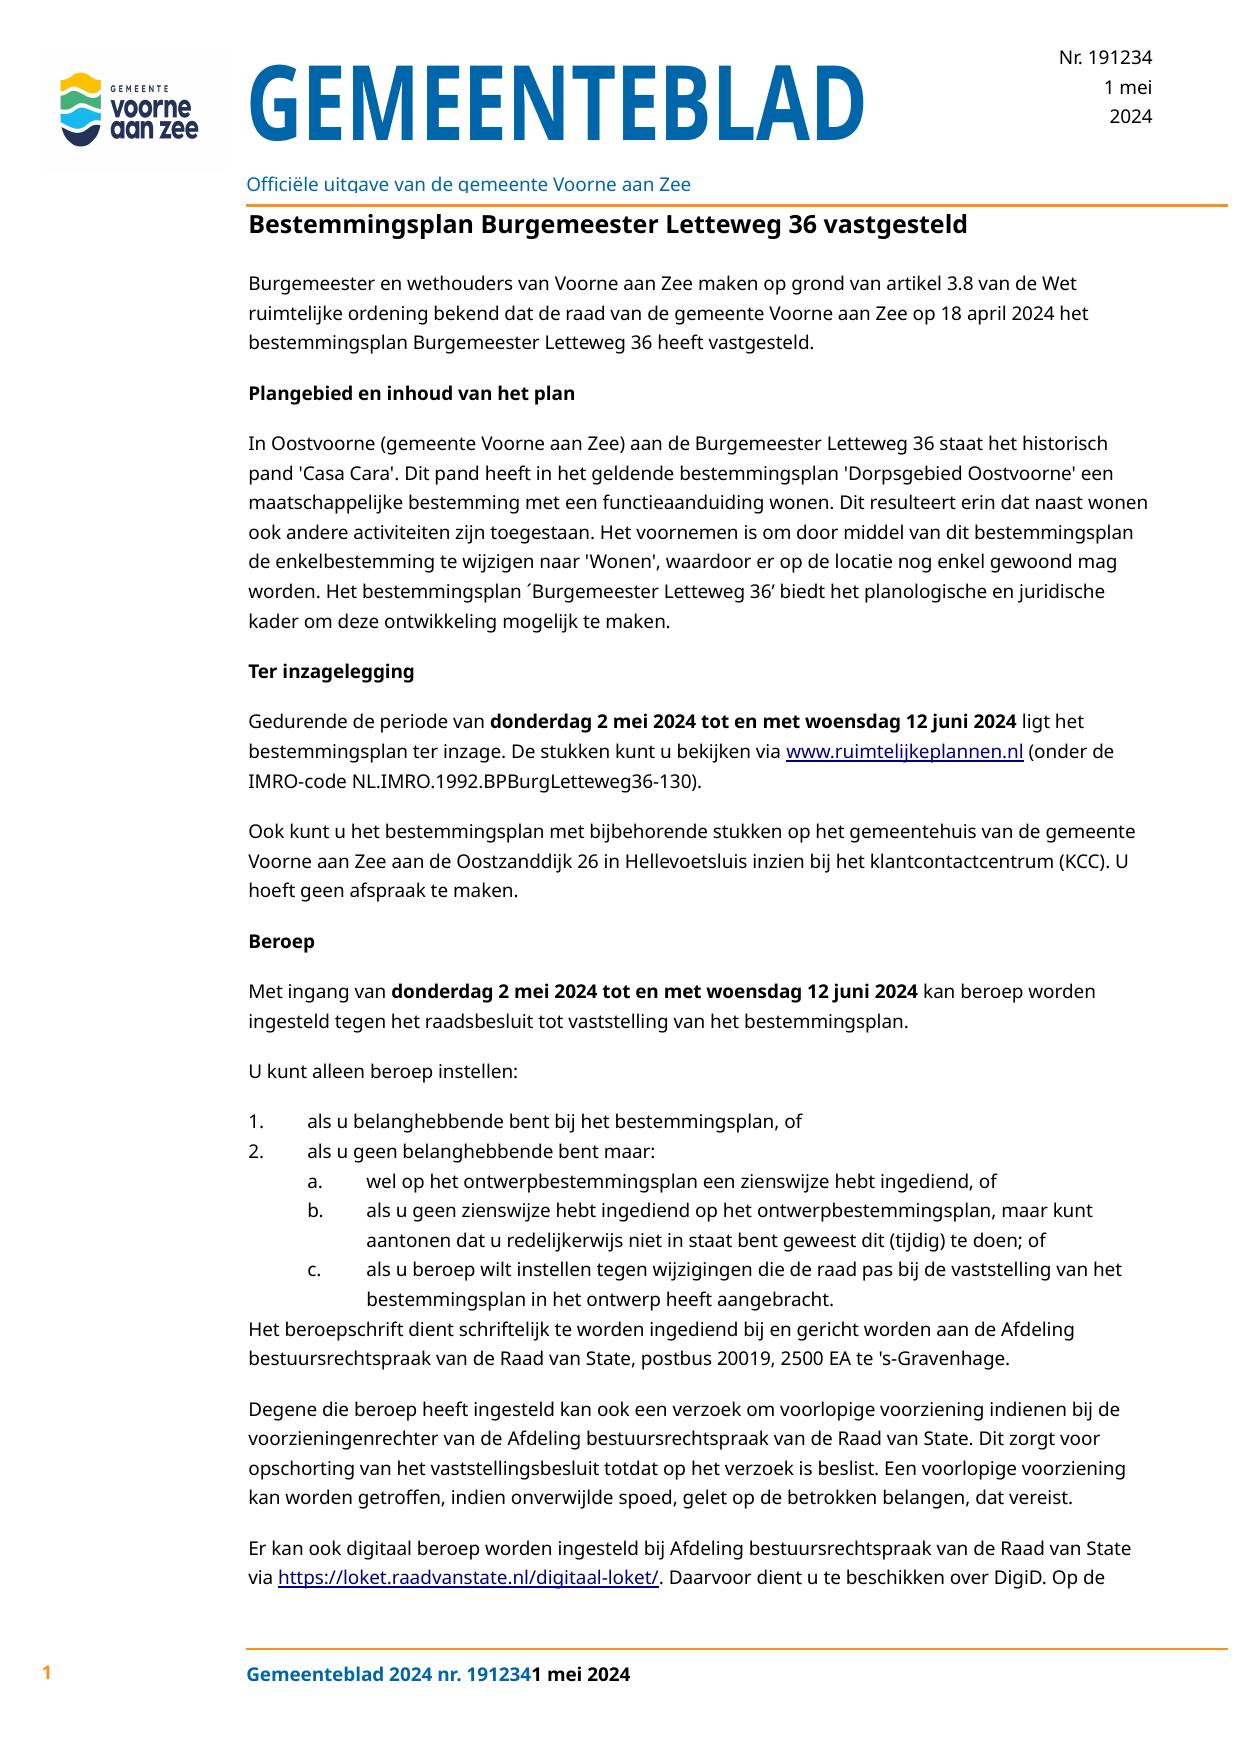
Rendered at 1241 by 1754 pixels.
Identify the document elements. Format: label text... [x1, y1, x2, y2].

text Het beroepschrift dient schriftelijk te worden ingediend bij en gericht worden aan de Afdeling bestuursrechtspraak van de Raad van State, postbus 20019, 2500 EA te 's-Gravenhage. [248, 1316, 1152, 1371]
list als u beroep wilt instellen tegen wijzigingen die de raad pas bij de vaststelling van het bestemmingsplan in het ontwerp heeft aangebracht. [307, 1257, 1152, 1312]
text Met ingang van donderdag 2 mei 2024 tot en met woensdag 12 juni 2024 kan beroep worden ingesteld tegen het raadsbesluit tot vaststelling van het bestemmingsplan. [248, 978, 1152, 1033]
text Ter inzagelegging [248, 658, 1152, 684]
text In Oostvoorne (gemeente Voorne aan Zee) aan de Burgemeester Letteweg 36 staat het historisch pand 'Casa Cara'. Dit pand heeft in het geldende bestemmingsplan 'Dorpsgebied Oostvoorne' een maatschappelijke bestemming met een functieaanduiding wonen. Dit resulteert erin dat naast wonen ook andere activiteiten zijn toegestaan. Het voornemen is om door middel van dit bestemmingsplan de enkelbestemming te wijzigen naar 'Wonen', waardoor er op de locatie nog enkel gewoond mag worden. Het bestemmingsplan ´Burgemeester Letteweg 36’ biedt het planologische en juridische kader om deze ontwikkeling mogelijk te maken. [248, 430, 1152, 633]
text Er kan ook digitaal beroep worden ingesteld bij Afdeling bestuursrechtspraak van de Raad van State via https://loket.raadvanstate.nl/digitaal-loket/. Daarvoor dient u te beschikken over DigiD. Op de [248, 1535, 1152, 1590]
text Plangebied en inhoud van het plan [248, 380, 1152, 406]
text U kunt alleen beroep instellen: [248, 1058, 1152, 1084]
text Bestemmingsplan Burgemeester Letteweg 36 vastgesteld [248, 207, 1152, 241]
list wel op het ontwerpbestemmingsplan een zienswijze hebt ingediend, of [307, 1168, 1152, 1193]
list als u belanghebbende bent bij het bestemmingsplan, of [248, 1109, 1152, 1134]
list als u geen belanghebbende bent maar: [248, 1138, 1152, 1164]
text Degene die beroep heeft ingesteld kan ook een verzoek om voorlopige voorziening indienen bij de voorzieningenrechter van de Afdeling bestuursrechtspraak van de Raad van State. Dit zorgt voor opschorting van het vaststellingsbesluit totdat op het verzoek is beslist. Een voorlopige voorziening kan worden getroffen, indien onverwijlde spoed, gelet op de betrokken belangen, dat vereist. [248, 1396, 1152, 1510]
list als u geen zienswijze hebt ingediend op het ontwerpbestemmingsplan, maar kunt aantonen dat u redelijkerwijs niet in staat bent geweest dit (tijdig) te doen; of [307, 1197, 1152, 1253]
text Gedurende de periode van donderdag 2 mei 2024 tot en met woensdag 12 juni 2024 ligt het bestemmingsplan ter inzage. De stukken kunt u bekijken via www.ruimtelijkeplannen.nl (onder de IMRO-code NL.IMRO.1992.BPBurgLetteweg36-130). [248, 709, 1152, 793]
text Burgemeester en wethouders van Voorne aan Zee maken op grond van artikel 3.8 van de Wet ruimtelijke ordening bekend dat de raad van de gemeente Voorne aan Zee op 18 april 2024 het bestemmingsplan Burgemeester Letteweg 36 heeft vastgesteld. [248, 270, 1152, 355]
text Beroep [248, 928, 1152, 953]
picture [41, 47, 231, 172]
text Ook kunt u het bestemmingsplan met bijbehorende stukken op het gemeentehuis van de gemeente Voorne aan Zee aan de Oostzanddijk 26 in Hellevoetsluis inzien bij het klantcontactcentrum (KCC). U hoeft geen afspraak te maken. [248, 818, 1152, 903]
